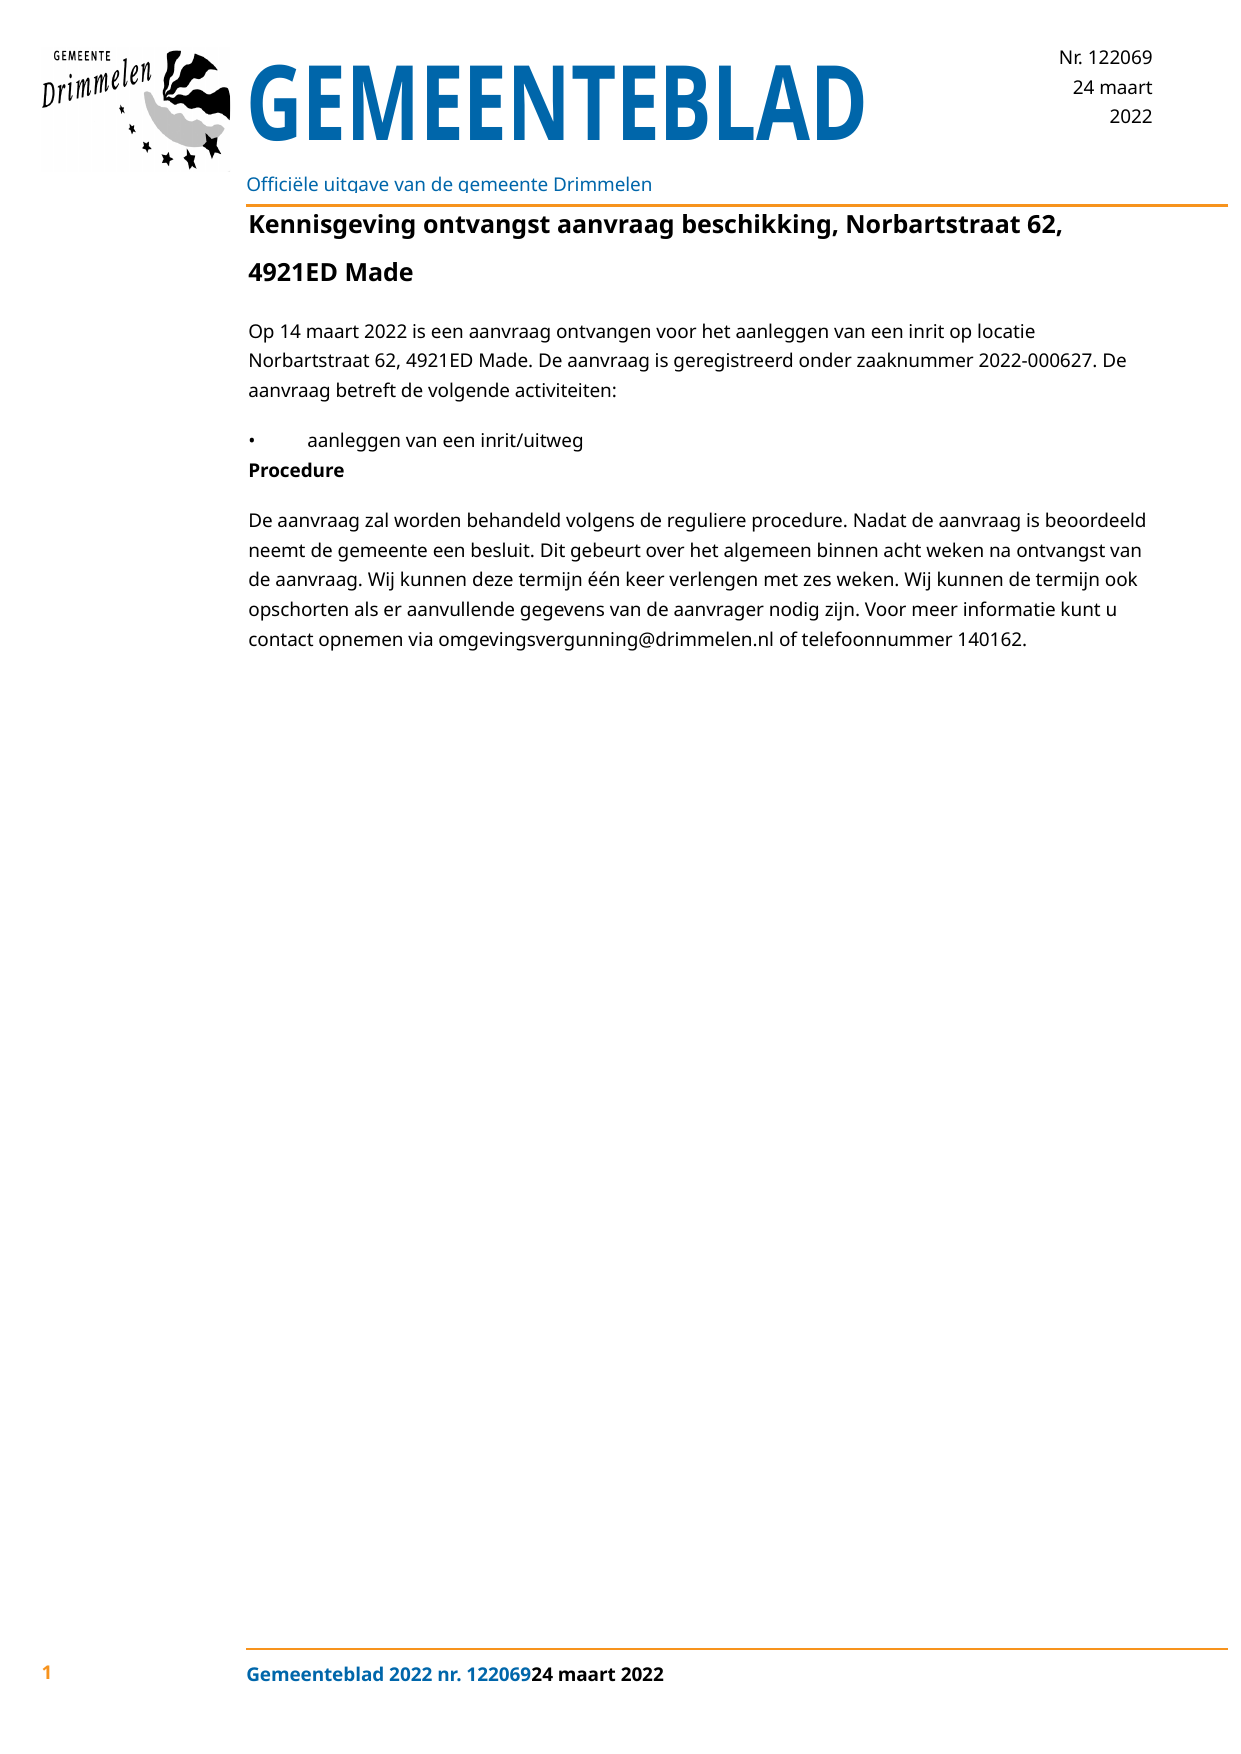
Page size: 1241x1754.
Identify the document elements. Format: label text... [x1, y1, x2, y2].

text De aanvraag zal worden behandeld volgens de reguliere procedure. Nadat de aanvraag is beoordeeld neemt de gemeente een besluit. Dit gebeurt over het algemeen binnen acht weken na ontvangst van de aanvraag. Wij kunnen deze termijn één keer verlengen met zes weken. Wij kunnen de termijn ook opschorten als er aanvullende gegevens van de aanvrager nodig zijn. Voor meer informatie kunt u contact opnemen via omgevingsvergunning@drimmelen.nl of telefoonnummer 140162. [248, 507, 1152, 652]
text Procedure [248, 457, 1152, 483]
text Op 14 maart 2022 is een aanvraag ontvangen voor het aanleggen van een inrit op locatie Norbartstraat 62, 4921ED Made. De aanvraag is geregistreerd onder zaaknummer 2022-000627. De aanvraag betreft de volgende activiteiten: [248, 318, 1152, 403]
text Kennisgeving ontvangst aanvraag beschikking, Norbartstraat 62, 4921ED Made [248, 207, 1152, 288]
picture [41, 47, 231, 172]
list aanleggen van een inrit/uitweg [248, 427, 1152, 453]
